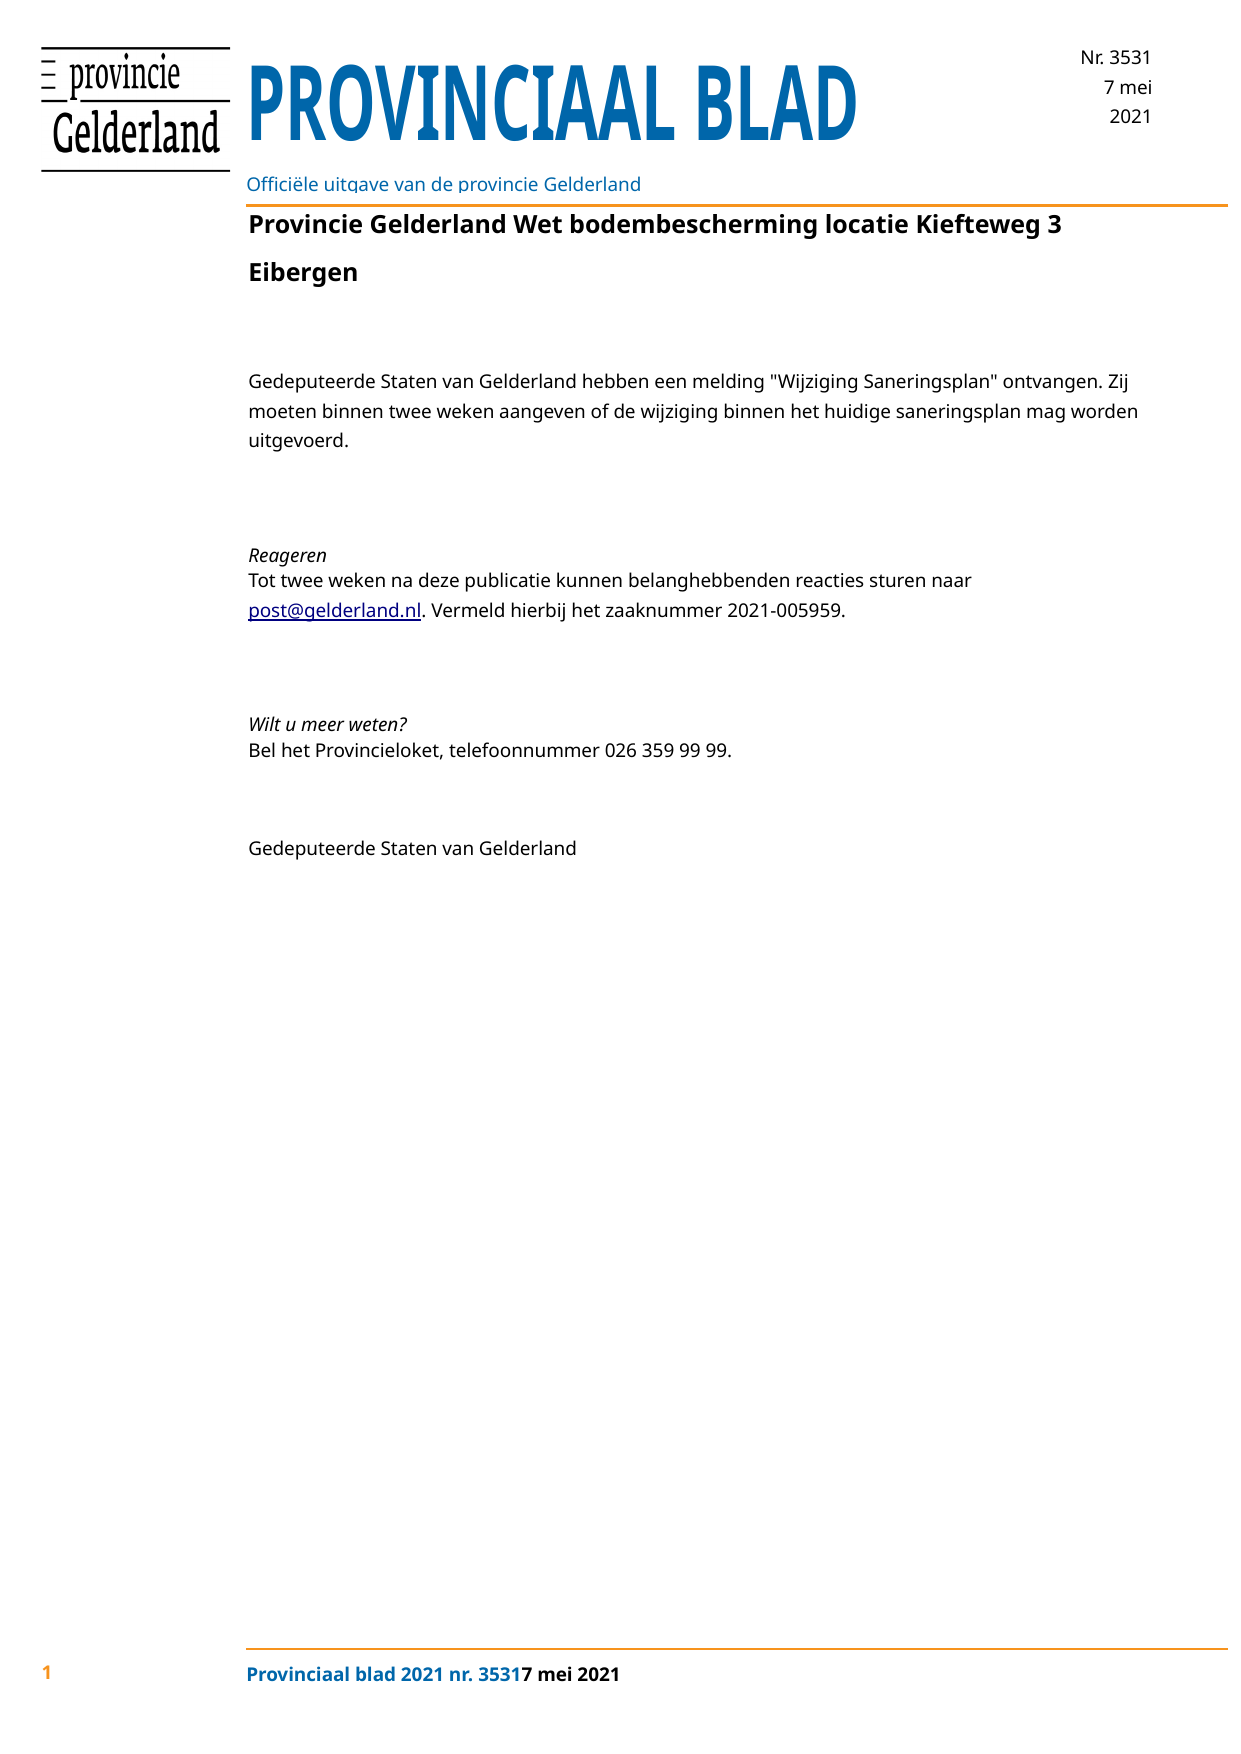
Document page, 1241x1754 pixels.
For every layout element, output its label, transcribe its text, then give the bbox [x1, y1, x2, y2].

text Tot twee weken na deze publicatie kunnen belanghebbenden reacties sturen naar post@gelderland.nl. Vermeld hierbij het zaaknummer 2021-005959. [248, 568, 1152, 623]
text Bel het Provincieloket, telefoonnummer 026 359 99 99. [248, 737, 1152, 763]
text Gedeputeerde Staten van Gelderland [248, 836, 1152, 861]
picture [41, 47, 231, 172]
text Gedeputeerde Staten van Gelderland hebben een melding "Wijziging Saneringsplan" ontvangen. Zij moeten binnen twee weken aangeven of de wijziging binnen het huidige saneringsplan mag worden uitgevoerd. [248, 368, 1152, 453]
text Reageren [248, 542, 1152, 568]
text Wilt u meer weten? [248, 712, 1152, 737]
text Provincie Gelderland Wet bodembescherming locatie Kiefteweg 3 Eibergen [248, 207, 1152, 288]
